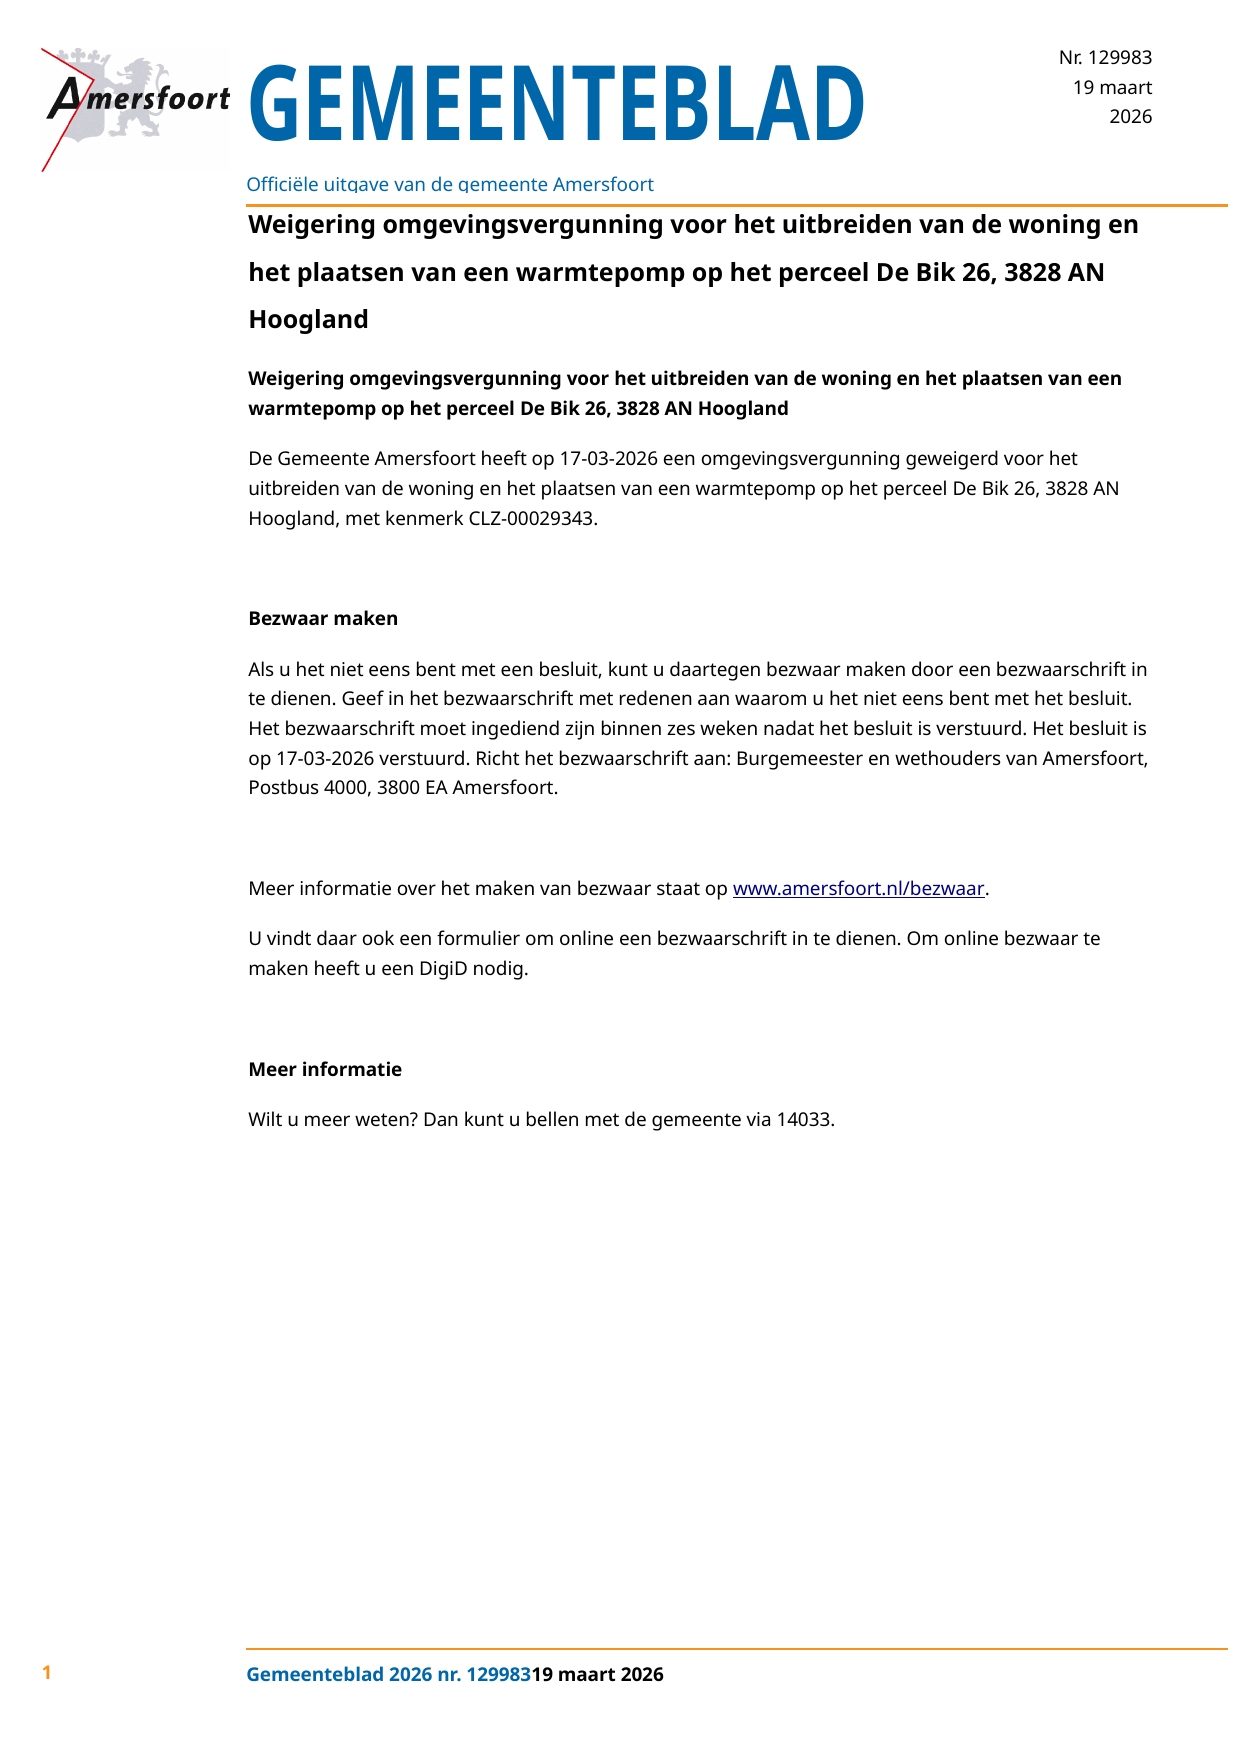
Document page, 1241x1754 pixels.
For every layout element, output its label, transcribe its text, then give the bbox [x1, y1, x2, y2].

text Bezwaar maken [248, 606, 1152, 631]
text Weigering omgevingsvergunning voor het uitbreiden van de woning en het plaatsen van een warmtepomp op het perceel De Bik 26, 3828 AN Hoogland [248, 207, 1152, 336]
text De Gemeente Amersfoort heeft op 17-03-2026 een omgevingsvergunning geweigerd voor het uitbreiden van de woning en het plaatsen van een warmtepomp op het perceel De Bik 26, 3828 AN Hoogland, met kenmerk CLZ-00029343. [248, 446, 1152, 530]
text Meer informatie over het maken van bezwaar staat op www.amersfoort.nl/bezwaar. [248, 875, 1152, 901]
text Als u het niet eens bent met een besluit, kunt u daartegen bezwaar maken door een bezwaarschrift in te dienen. Geef in het bezwaarschrift met redenen aan waarom u het niet eens bent met het besluit. Het bezwaarschrift moet ingediend zijn binnen zes weken nadat het besluit is verstuurd. Het besluit is op 17-03-2026 verstuurd. Richt het bezwaarschrift aan: Burgemeester en wethouders van Amersfoort, Postbus 4000, 3800 EA Amersfoort. [248, 656, 1152, 800]
text Wilt u meer weten? Dan kunt u bellen met de gemeente via 14033. [248, 1106, 1152, 1132]
text Meer informatie [248, 1056, 1152, 1082]
text Weigering omgevingsvergunning voor het uitbreiden van de woning en het plaatsen van een warmtepomp op het perceel De Bik 26, 3828 AN Hoogland [248, 366, 1152, 421]
picture [41, 47, 231, 172]
text U vindt daar ook een formulier om online een bezwaarschrift in te dienen. Om online bezwaar te maken heeft u een DigiD nodig. [248, 926, 1152, 981]
